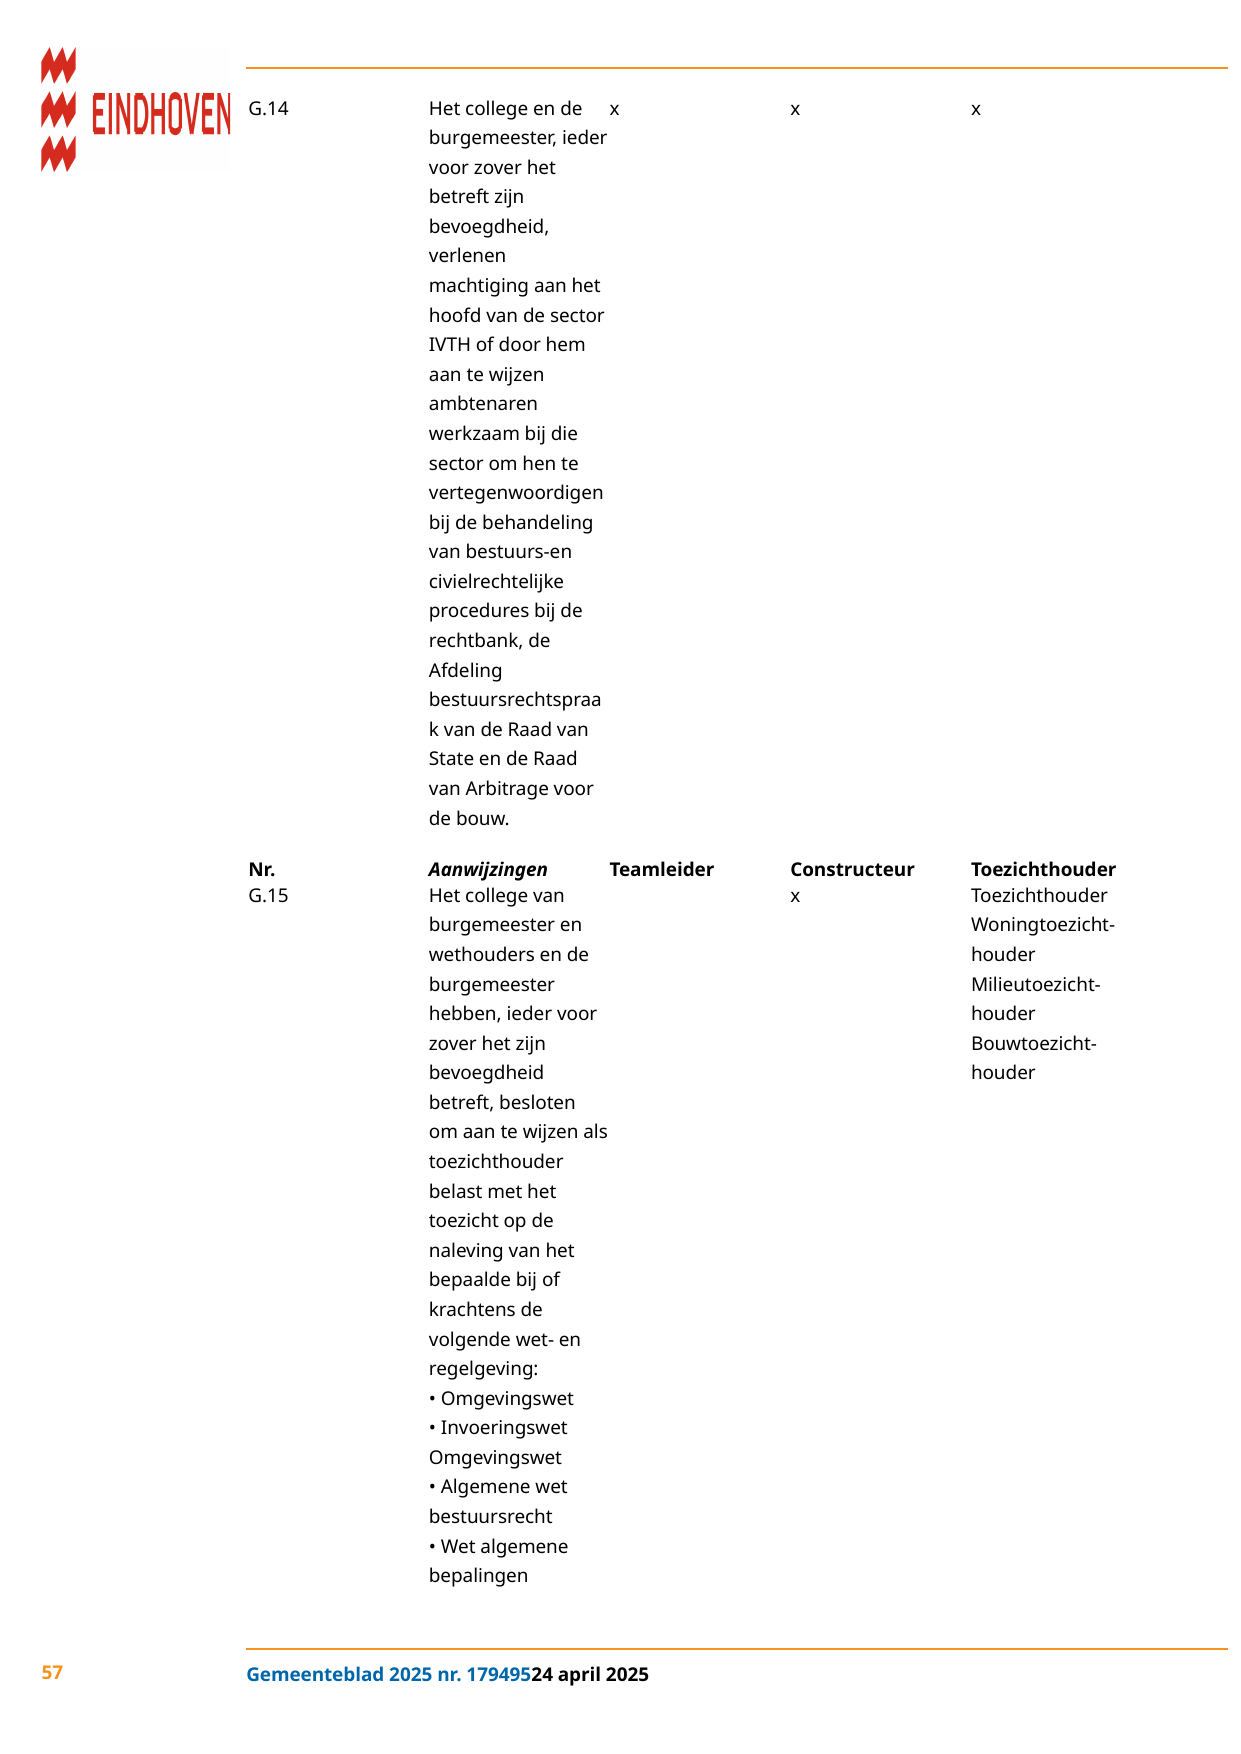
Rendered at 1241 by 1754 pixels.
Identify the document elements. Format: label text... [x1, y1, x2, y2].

table_cell x [790, 95, 971, 831]
table_cell Nr. [248, 856, 429, 882]
table_cell Toezichthouder [971, 856, 1152, 882]
table_cell [248, 831, 1152, 856]
table_cell G.14 [248, 95, 429, 831]
table_cell Aanwijzingen [429, 856, 609, 882]
picture [41, 47, 231, 172]
table_cell x [971, 95, 1152, 831]
table_cell G.15 [248, 882, 429, 1588]
table_cell x [609, 95, 790, 831]
table_cell [609, 882, 790, 1588]
table_cell x [790, 882, 971, 1588]
table_cell Het college van burgemeester en wethouders en de burgemeester hebben, ieder voor zover het zijn bevoegdheid betreft, besloten om aan te wijzen als toezichthouder belast met het toezicht op de naleving van het bepaalde bij of krachtens de volgende wet- en regelgeving: • Omgevingswet • Invoeringswet Omgevingswet • Algemene wet bestuursrecht • Wet algemene bepalingen [429, 882, 609, 1588]
table_cell Het college en de burgemeester, ieder voor zover het betreft zijn bevoegdheid, verlenen machtiging aan het hoofd van de sector IVTH of door hem aan te wijzen ambtenaren werkzaam bij die sector om hen te vertegenwoordigen bij de behandeling van bestuurs-en civielrechtelijke procedures bij de rechtbank, de Afdeling bestuursrechtspraak van de Raad van State en de Raad van Arbitrage voor de bouw. [429, 95, 609, 831]
table_cell Teamleider [609, 856, 790, 882]
table_cell Toezichthouder Woningtoezicht-houder Milieutoezicht-houder Bouwtoezicht-houder [971, 882, 1152, 1588]
table_cell Constructeur [790, 856, 971, 882]
